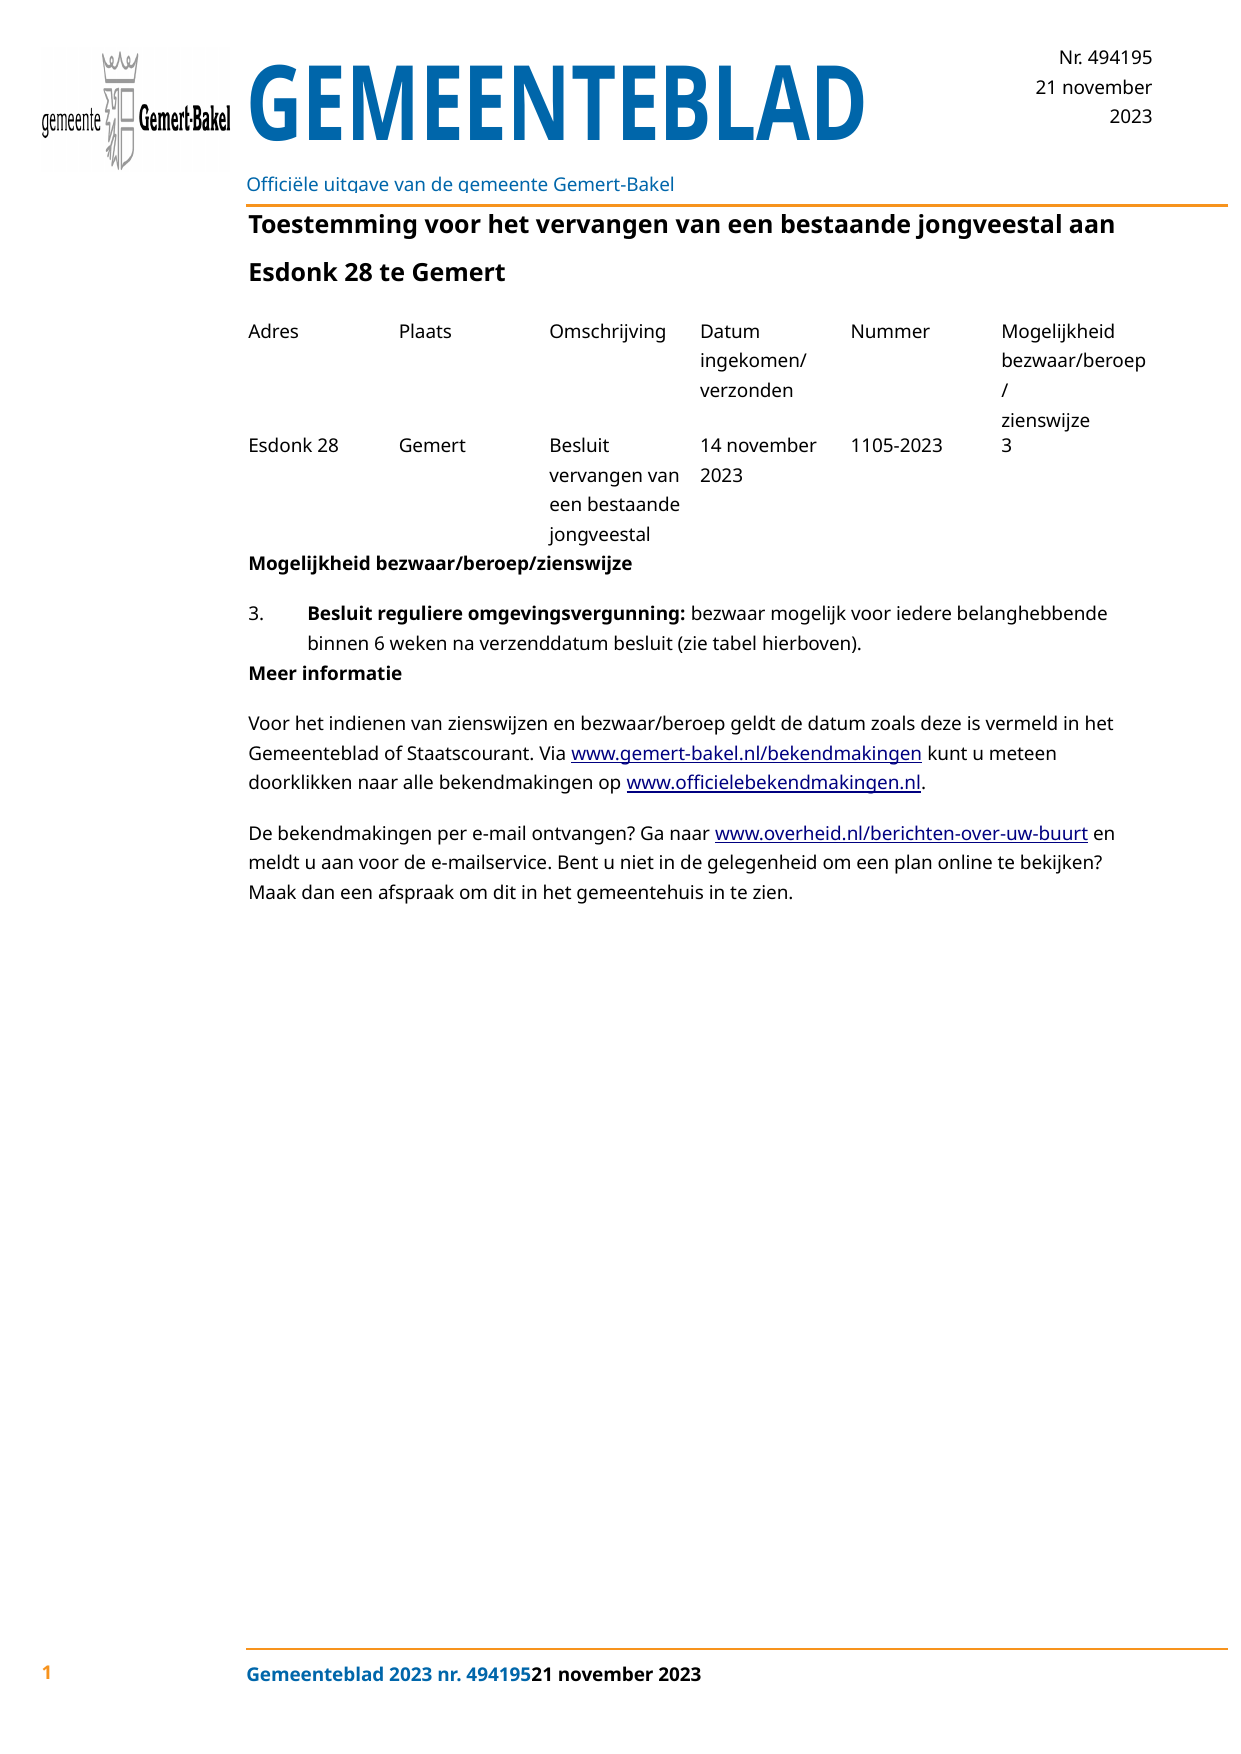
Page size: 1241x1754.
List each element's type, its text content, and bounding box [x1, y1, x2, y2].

picture [41, 47, 231, 172]
table_header Nummer [850, 318, 1001, 432]
text De bekendmakingen per e-mail ontvangen? Ga naar www.overheid.nl/berichten-over-uw-buurt en meldt u aan voor de e-mailservice. Bent u niet in de gelegenheid om een plan online te bekijken? Maak dan een afspraak om dit in het gemeentehuis in te zien. [248, 820, 1152, 905]
table_cell 14 november 2023 [700, 433, 850, 547]
table_header Plaats [399, 318, 549, 432]
text Toestemming voor het vervangen van een bestaande jongveestal aan Esdonk 28 te Gemert [248, 207, 1152, 288]
text Meer informatie [248, 660, 1152, 686]
list Besluit reguliere omgevingsvergunning: bezwaar mogelijk voor iedere belanghebbende binnen 6 weken na verzenddatum besluit (zie tabel hierboven). [248, 601, 1152, 656]
table_header Adres [248, 318, 398, 432]
table_cell Gemert [399, 433, 549, 547]
table_header Mogelijkheid bezwaar/beroep/ zienswijze [1001, 318, 1152, 432]
text Voor het indienen van zienswijzen en bezwaar/beroep geldt de datum zoals deze is vermeld in het Gemeenteblad of Staatscourant. Via www.gemert-bakel.nl/bekendmakingen kunt u meteen doorklikken naar alle bekendmakingen op www.officielebekendmakingen.nl. [248, 710, 1152, 795]
table_cell 3 [1001, 433, 1152, 547]
table_cell 1105-2023 [850, 433, 1001, 547]
table_cell Esdonk 28 [248, 433, 398, 547]
table_header Omschrijving [549, 318, 700, 432]
text Mogelijkheid bezwaar/beroep/zienswijze [248, 550, 1152, 576]
table_header Datum ingekomen/ verzonden [700, 318, 850, 432]
table_cell Besluit vervangen van een bestaande jongveestal [549, 433, 700, 547]
